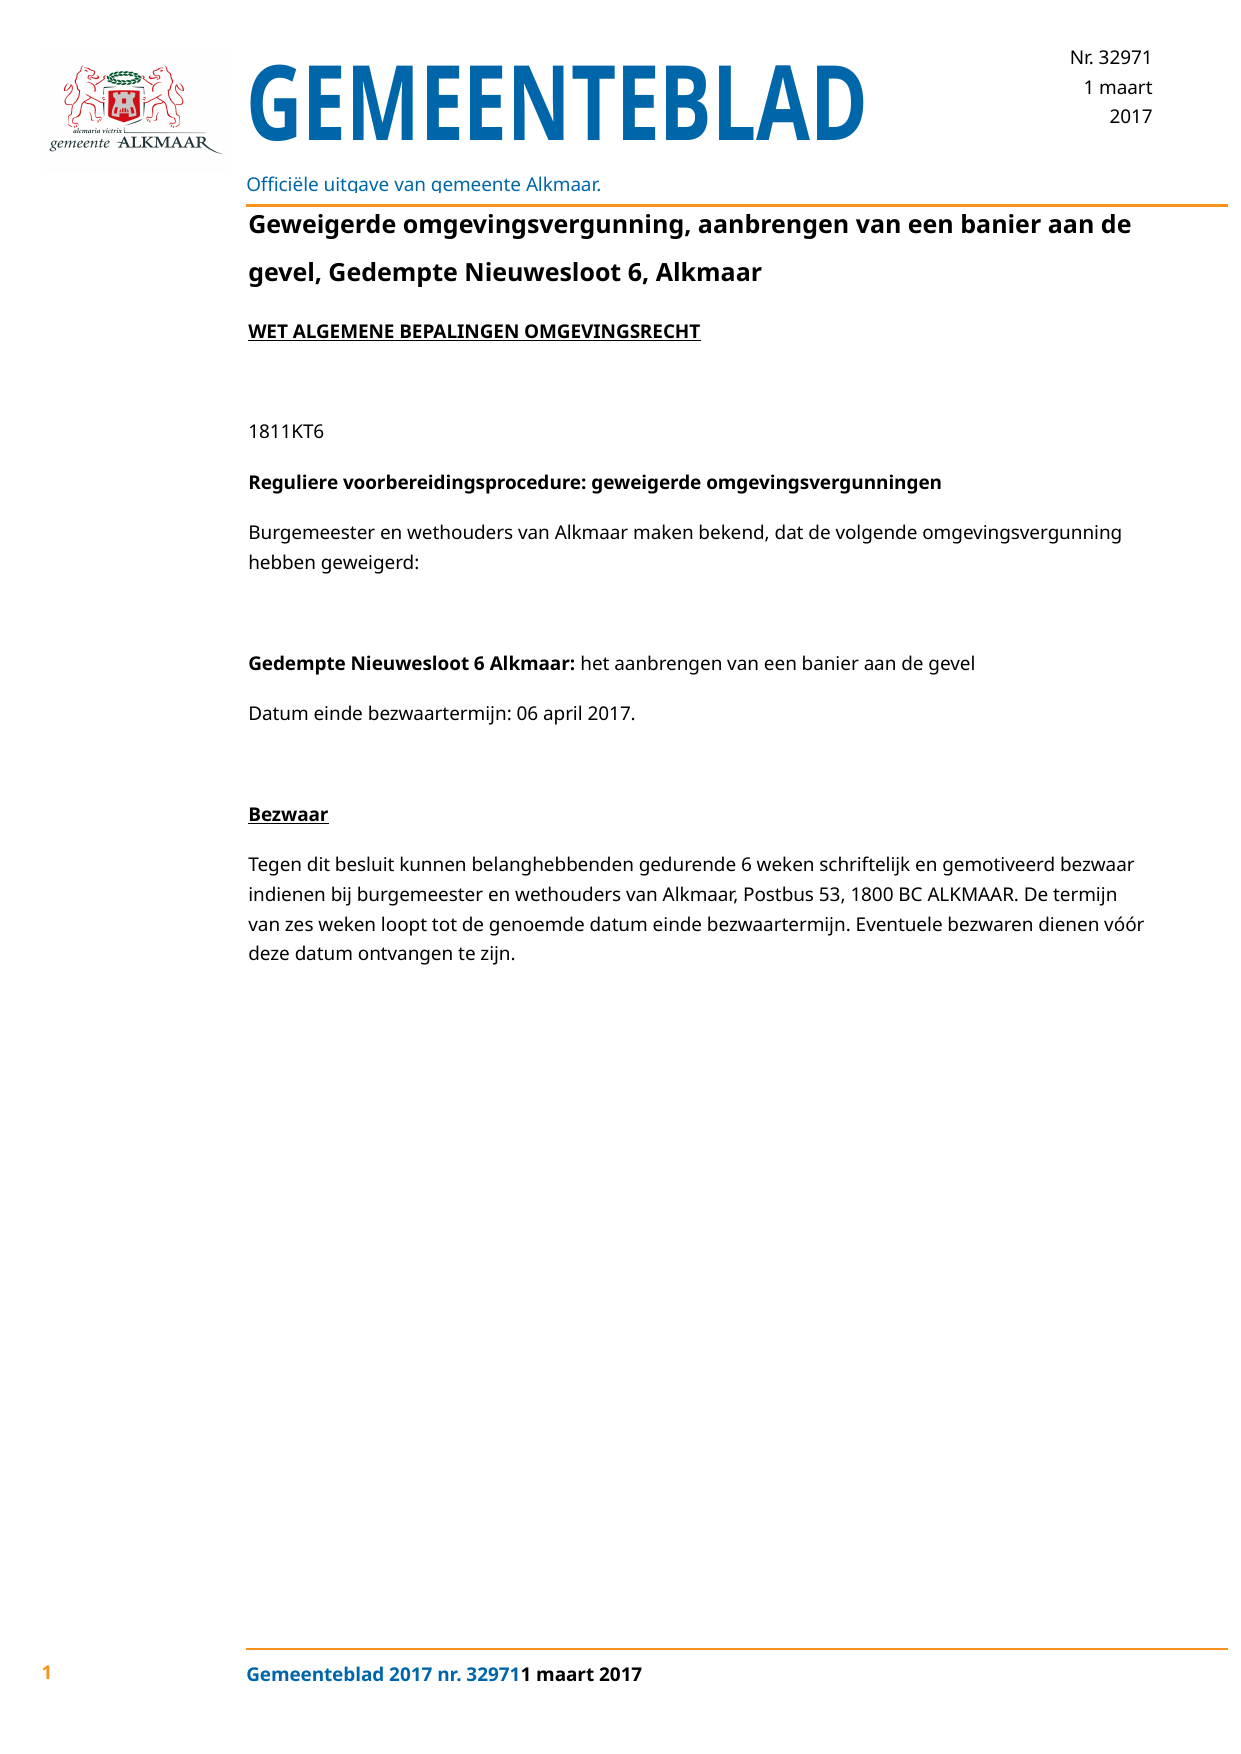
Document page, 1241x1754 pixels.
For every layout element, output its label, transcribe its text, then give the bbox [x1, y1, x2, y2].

text Gedempte Nieuwesloot 6 Alkmaar: het aanbrengen van een banier aan de gevel [248, 650, 1152, 676]
text 1811KT6 [248, 419, 1152, 444]
picture [41, 47, 231, 172]
text Datum einde bezwaartermijn: 06 april 2017. [248, 700, 1152, 726]
text Bezwaar [248, 801, 1152, 827]
text WET ALGEMENE BEPALINGEN OMGEVINGSRECHT [248, 318, 1152, 344]
text Burgemeester en wethouders van Alkmaar maken bekend, dat de volgende omgevingsvergunning hebben geweigerd: [248, 519, 1152, 575]
text Geweigerde omgevingsvergunning, aanbrengen van een banier aan de gevel, Gedempte Nieuwesloot 6, Alkmaar [248, 207, 1152, 288]
text Tegen dit besluit kunnen belanghebbenden gedurende 6 weken schriftelijk en gemotiveerd bezwaar indienen bij burgemeester en wethouders van Alkmaar, Postbus 53, 1800 BC ALKMAAR. De termijn van zes weken loopt tot de genoemde datum einde bezwaartermijn. Eventuele bezwaren dienen vóór deze datum ontvangen te zijn. [248, 852, 1152, 966]
text Reguliere voorbereidingsprocedure: geweigerde omgevingsvergunningen [248, 469, 1152, 495]
